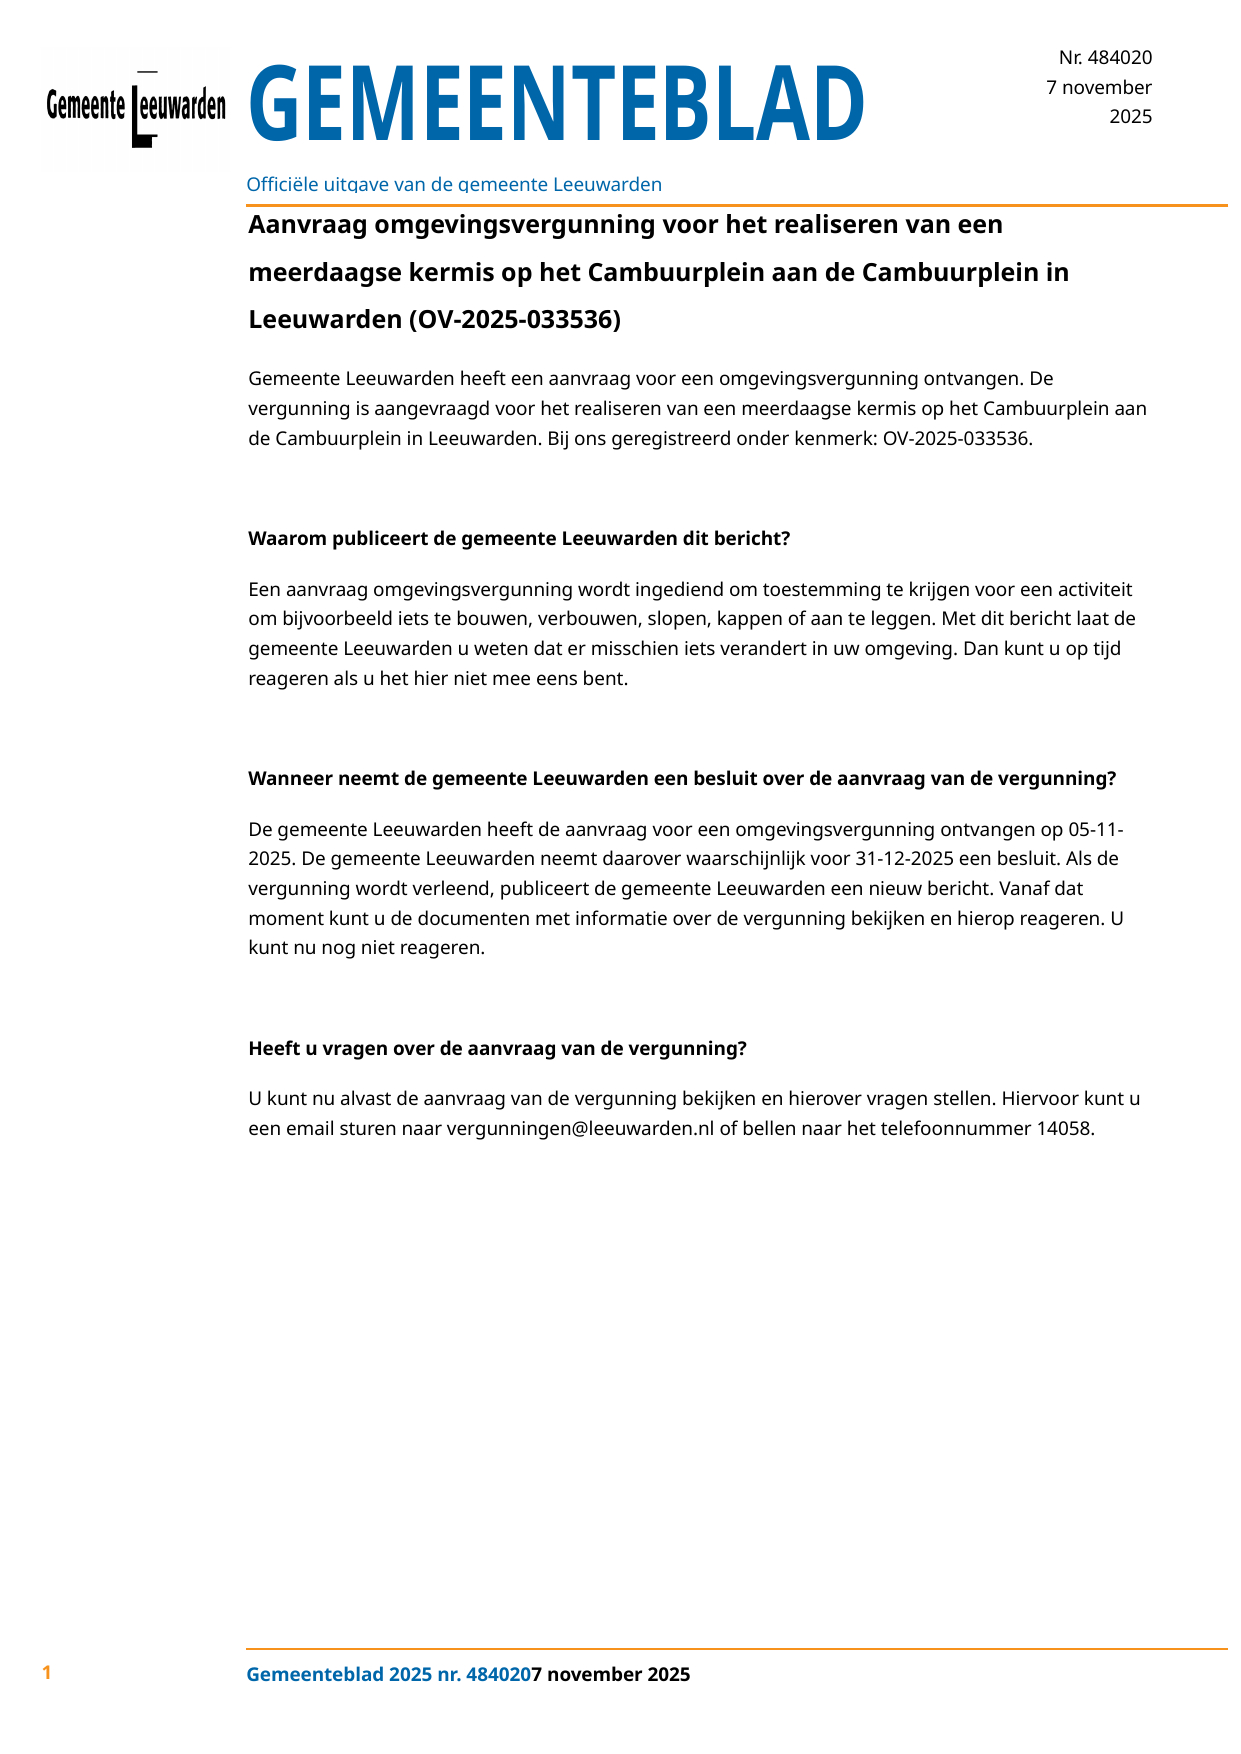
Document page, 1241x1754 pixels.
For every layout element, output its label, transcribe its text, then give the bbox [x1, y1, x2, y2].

text Aanvraag omgevingsvergunning voor het realiseren van een meerdaagse kermis op het Cambuurplein aan de Cambuurplein in Leeuwarden (OV-2025-033536) [248, 207, 1152, 336]
text Wanneer neemt de gemeente Leeuwarden een besluit over de aanvraag van de vergunning? [248, 766, 1152, 791]
text U kunt nu alvast de aanvraag van de vergunning bekijken en hierover vragen stellen. Hiervoor kunt u een email sturen naar vergunningen@leeuwarden.nl of bellen naar het telefoonnummer 14058. [248, 1086, 1152, 1141]
text Waarom publiceert de gemeente Leeuwarden dit bericht? [248, 526, 1152, 551]
text Heeft u vragen over de aanvraag van de vergunning? [248, 1035, 1152, 1061]
text Gemeente Leeuwarden heeft een aanvraag voor een omgevingsvergunning ontvangen. De vergunning is aangevraagd voor het realiseren van een meerdaagse kermis op het Cambuurplein aan de Cambuurplein in Leeuwarden. Bij ons geregistreerd onder kenmerk: OV-2025-033536. [248, 366, 1152, 450]
text De gemeente Leeuwarden heeft de aanvraag voor een omgevingsvergunning ontvangen op 05-11-2025. De gemeente Leeuwarden neemt daarover waarschijnlijk voor 31-12-2025 een besluit. Als de vergunning wordt verleend, publiceert de gemeente Leeuwarden een nieuw bericht. Vanaf dat moment kunt u de documenten met informatie over de vergunning bekijken en hierop reageren. U kunt nu nog niet reageren. [248, 816, 1152, 960]
text Een aanvraag omgevingsvergunning wordt ingediend om toestemming te krijgen voor een activiteit om bijvoorbeeld iets te bouwen, verbouwen, slopen, kappen of aan te leggen. Met dit bericht laat de gemeente Leeuwarden u weten dat er misschien iets verandert in uw omgeving. Dan kunt u op tijd reageren als u het hier niet mee eens bent. [248, 576, 1152, 690]
picture [41, 47, 231, 172]
